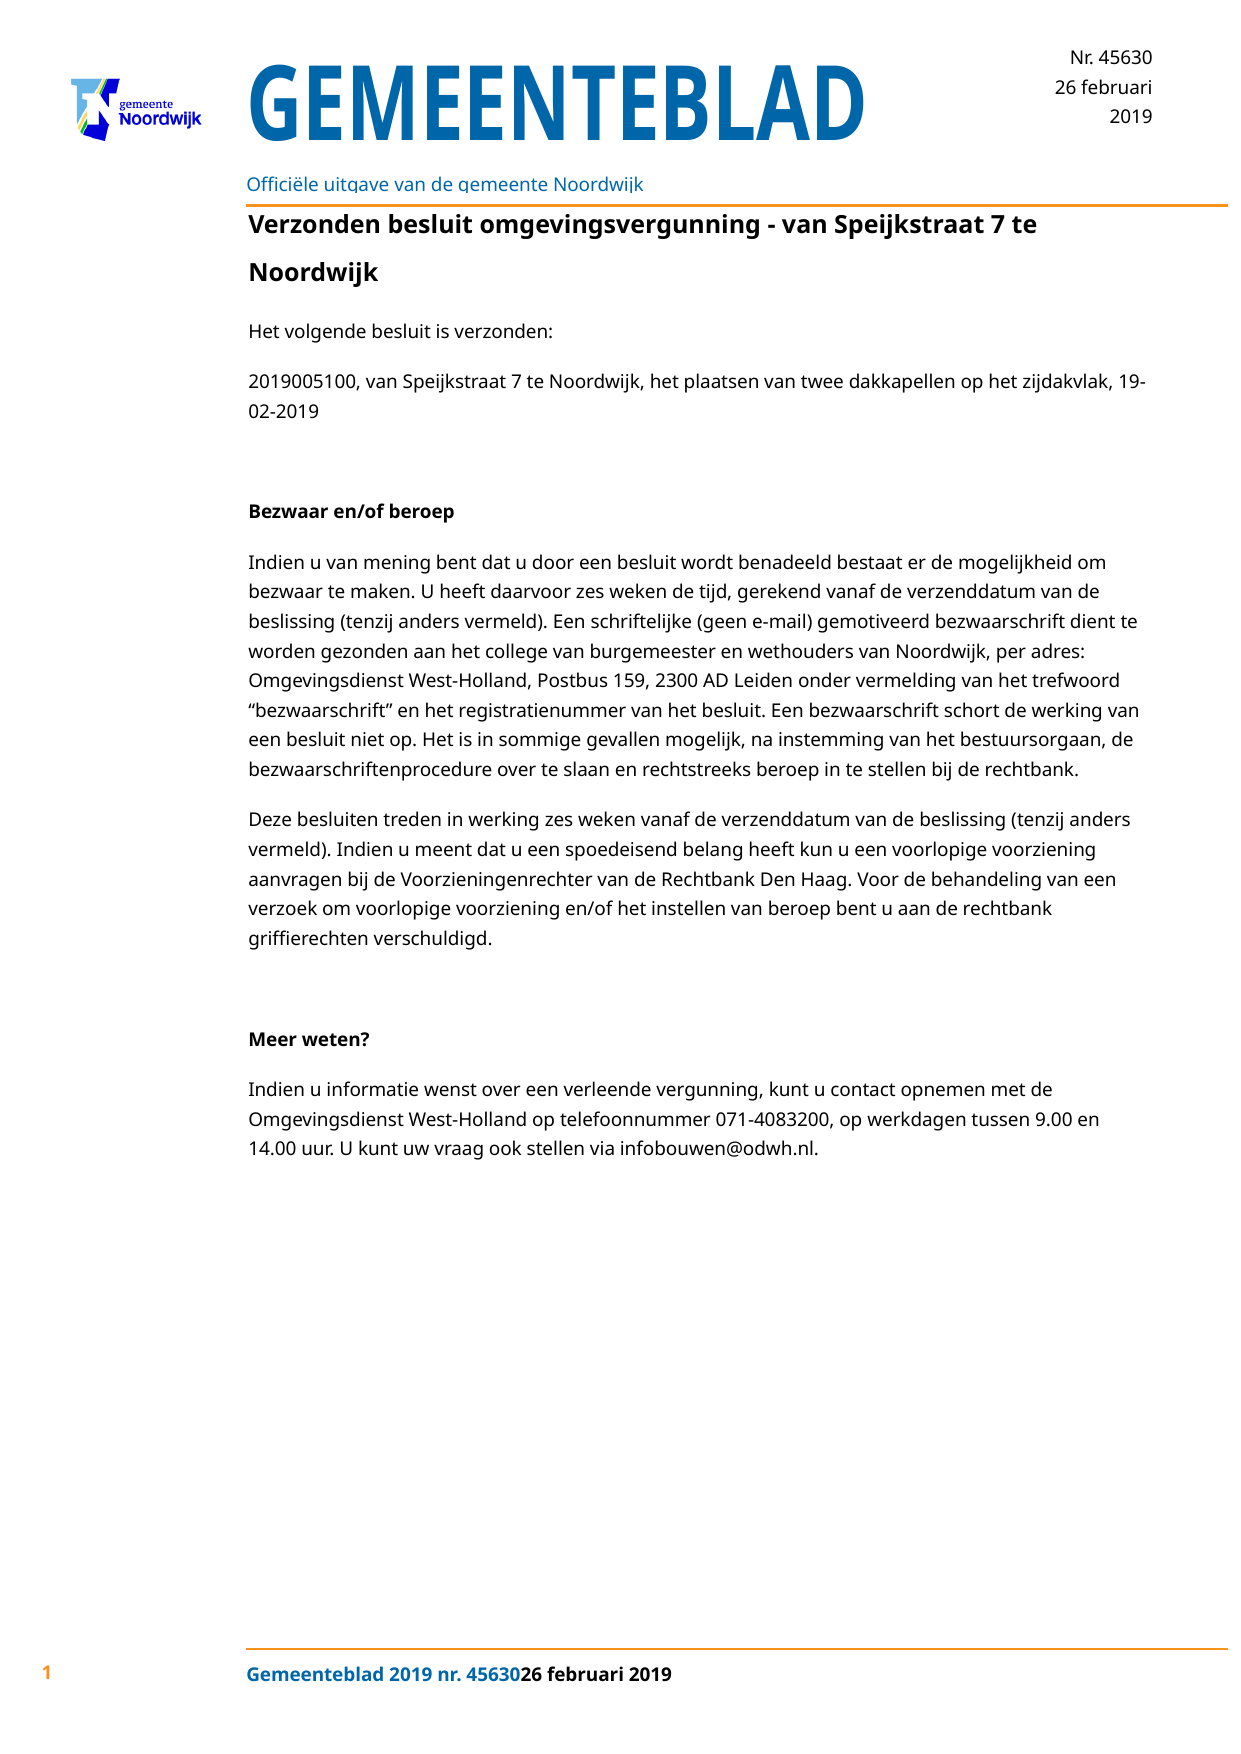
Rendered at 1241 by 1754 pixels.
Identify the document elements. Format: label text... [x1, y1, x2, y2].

text Bezwaar en/of beroep [248, 499, 1152, 524]
picture [41, 47, 231, 172]
text Deze besluiten treden in werking zes weken vanaf de verzenddatum van de beslissing (tenzij anders vermeld). Indien u meent dat u een spoedeisend belang heeft kun u een voorlopige voorziening aanvragen bij de Voorzieningenrechter van de Rechtbank Den Haag. Voor de behandeling van een verzoek om voorlopige voorziening en/of het instellen van beroep bent u aan de rechtbank griffierechten verschuldigd. [248, 807, 1152, 951]
text Meer weten? [248, 1026, 1152, 1052]
text 2019005100, van Speijkstraat 7 te Noordwijk, het plaatsen van twee dakkapellen op het zijdakvlak, 19-02-2019 [248, 368, 1152, 424]
text Verzonden besluit omgevingsvergunning - van Speijkstraat 7 te Noordwijk [248, 207, 1152, 288]
text Het volgende besluit is verzonden: [248, 318, 1152, 344]
text Indien u van mening bent dat u door een besluit wordt benadeeld bestaat er de mogelijkheid om bezwaar te maken. U heeft daarvoor zes weken de tijd, gerekend vanaf de verzenddatum van de beslissing (tenzij anders vermeld). Een schriftelijke (geen e-mail) gemotiveerd bezwaarschrift dient te worden gezonden aan het college van burgemeester en wethouders van Noordwijk, per adres: Omgevingsdienst West-Holland, Postbus 159, 2300 AD Leiden onder vermelding van het trefwoord “bezwaarschrift” en het registratienummer van het besluit. Een bezwaarschrift schort de werking van een besluit niet op. Het is in sommige gevallen mogelijk, na instemming van het bestuursorgaan, de bezwaarschriftenprocedure over te slaan en rechtstreeks beroep in te stellen bij de rechtbank. [248, 549, 1152, 782]
text Indien u informatie wenst over een verleende vergunning, kunt u contact opnemen met de Omgevingsdienst West-Holland op telefoonnummer 071-4083200, op werkdagen tussen 9.00 en 14.00 uur. U kunt uw vraag ook stellen via infobouwen@odwh.nl. [248, 1076, 1152, 1161]
